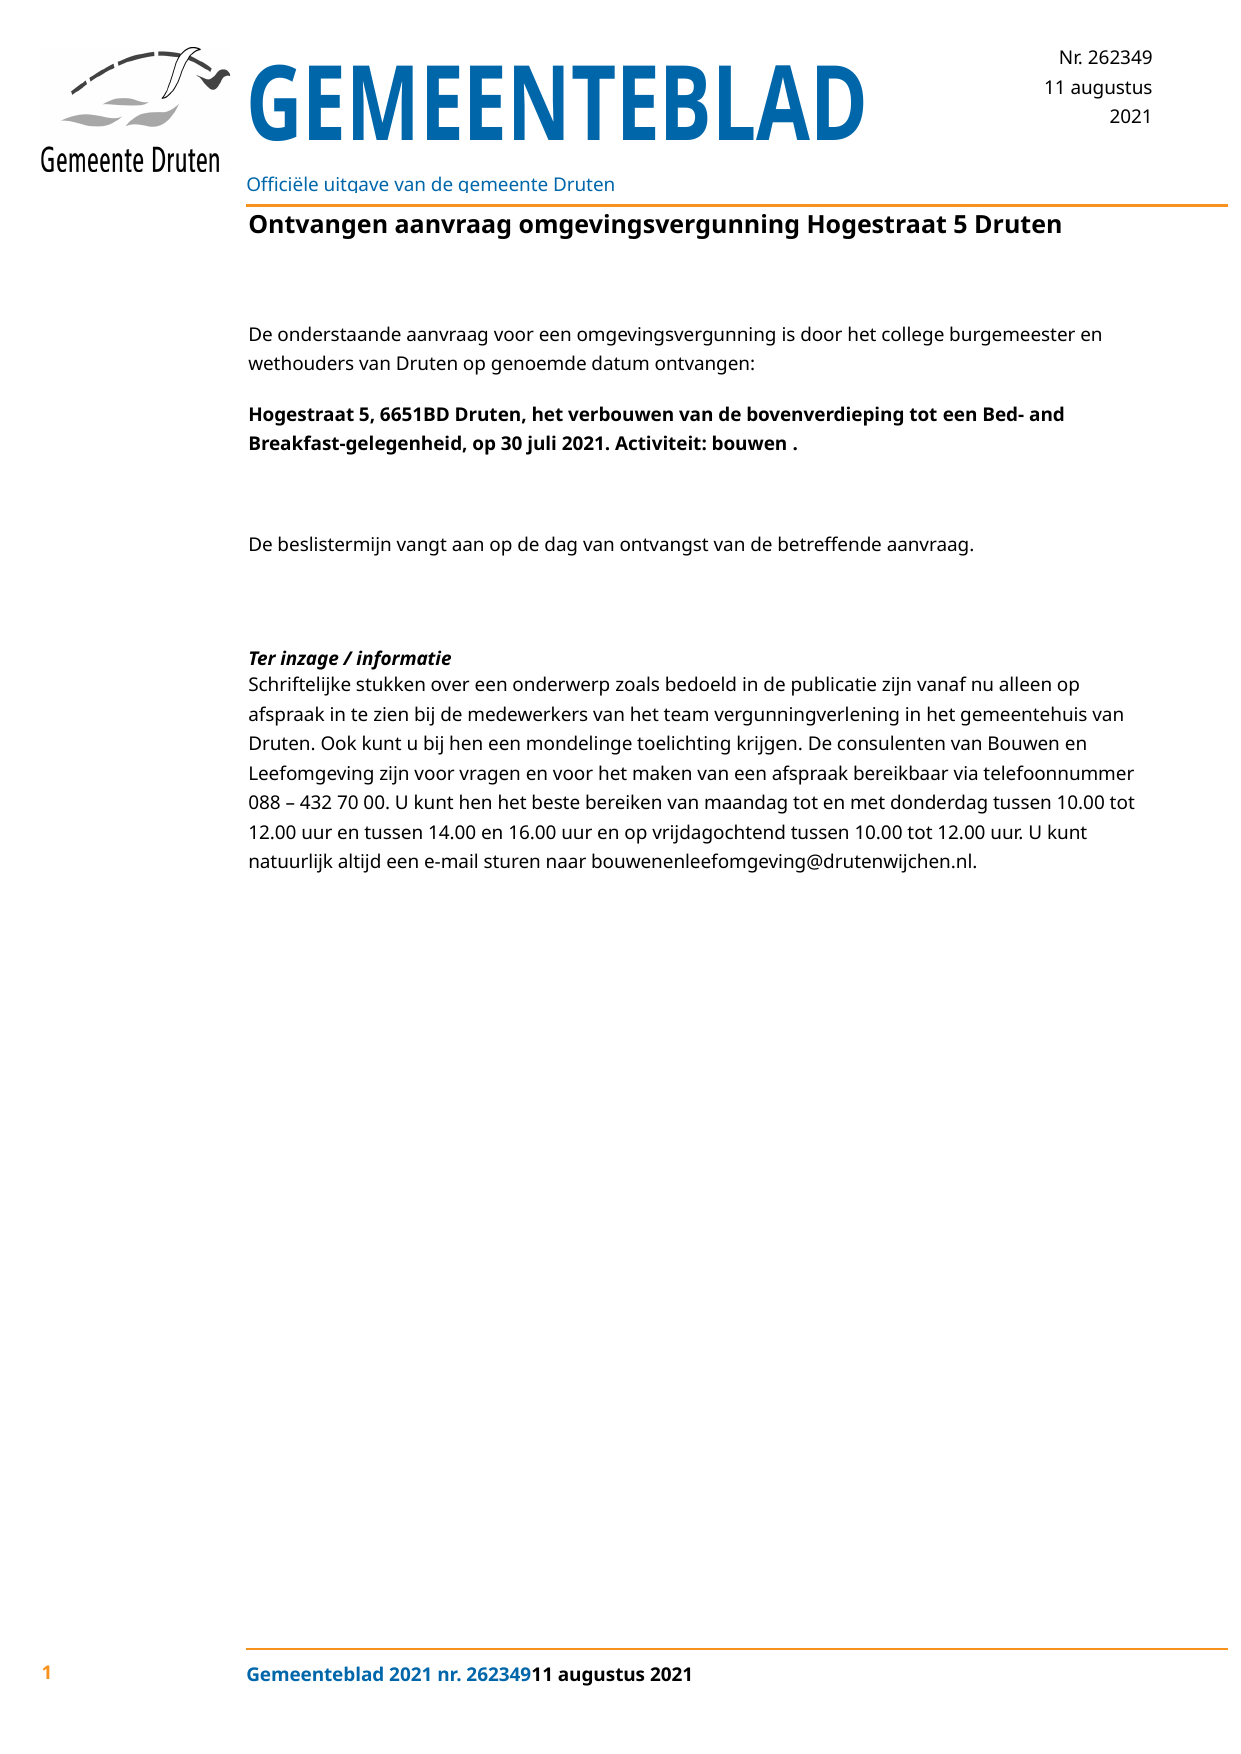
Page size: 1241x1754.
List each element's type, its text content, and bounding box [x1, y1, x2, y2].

text Schriftelijke stukken over een onderwerp zoals bedoeld in de publicatie zijn vanaf nu alleen op afspraak in te zien bij de medewerkers van het team vergunningverlening in het gemeentehuis van Druten. Ook kunt u bij hen een mondelinge toelichting krijgen. De consulenten van Bouwen en Leefomgeving zijn voor vragen en voor het maken van een afspraak bereikbaar via telefoonnummer 088 – 432 70 00. U kunt hen het beste bereiken van maandag tot en met donderdag tussen 10.00 tot 12.00 uur en tussen 14.00 en 16.00 uur en op vrijdagochtend tussen 10.00 tot 12.00 uur. U kunt natuurlijk altijd een e-mail sturen naar bouwenenleefomgeving@drutenwijchen.nl. [248, 671, 1152, 874]
text Ontvangen aanvraag omgevingsvergunning Hogestraat 5 Druten [248, 207, 1152, 241]
text Ter inzage / informatie [248, 646, 1152, 671]
text Hogestraat 5, 6651BD Druten, het verbouwen van de bovenverdieping tot een Bed- and Breakfast-gelegenheid, op 30 juli 2021. Activiteit: bouwen . [248, 401, 1152, 456]
picture [41, 47, 231, 172]
text De onderstaande aanvraag voor een omgevingsvergunning is door het college burgemeester en wethouders van Druten op genoemde datum ontvangen: [248, 321, 1152, 376]
text De beslistermijn vangt aan op de dag van ontvangst van de betreffende aanvraag. [248, 531, 1152, 557]
